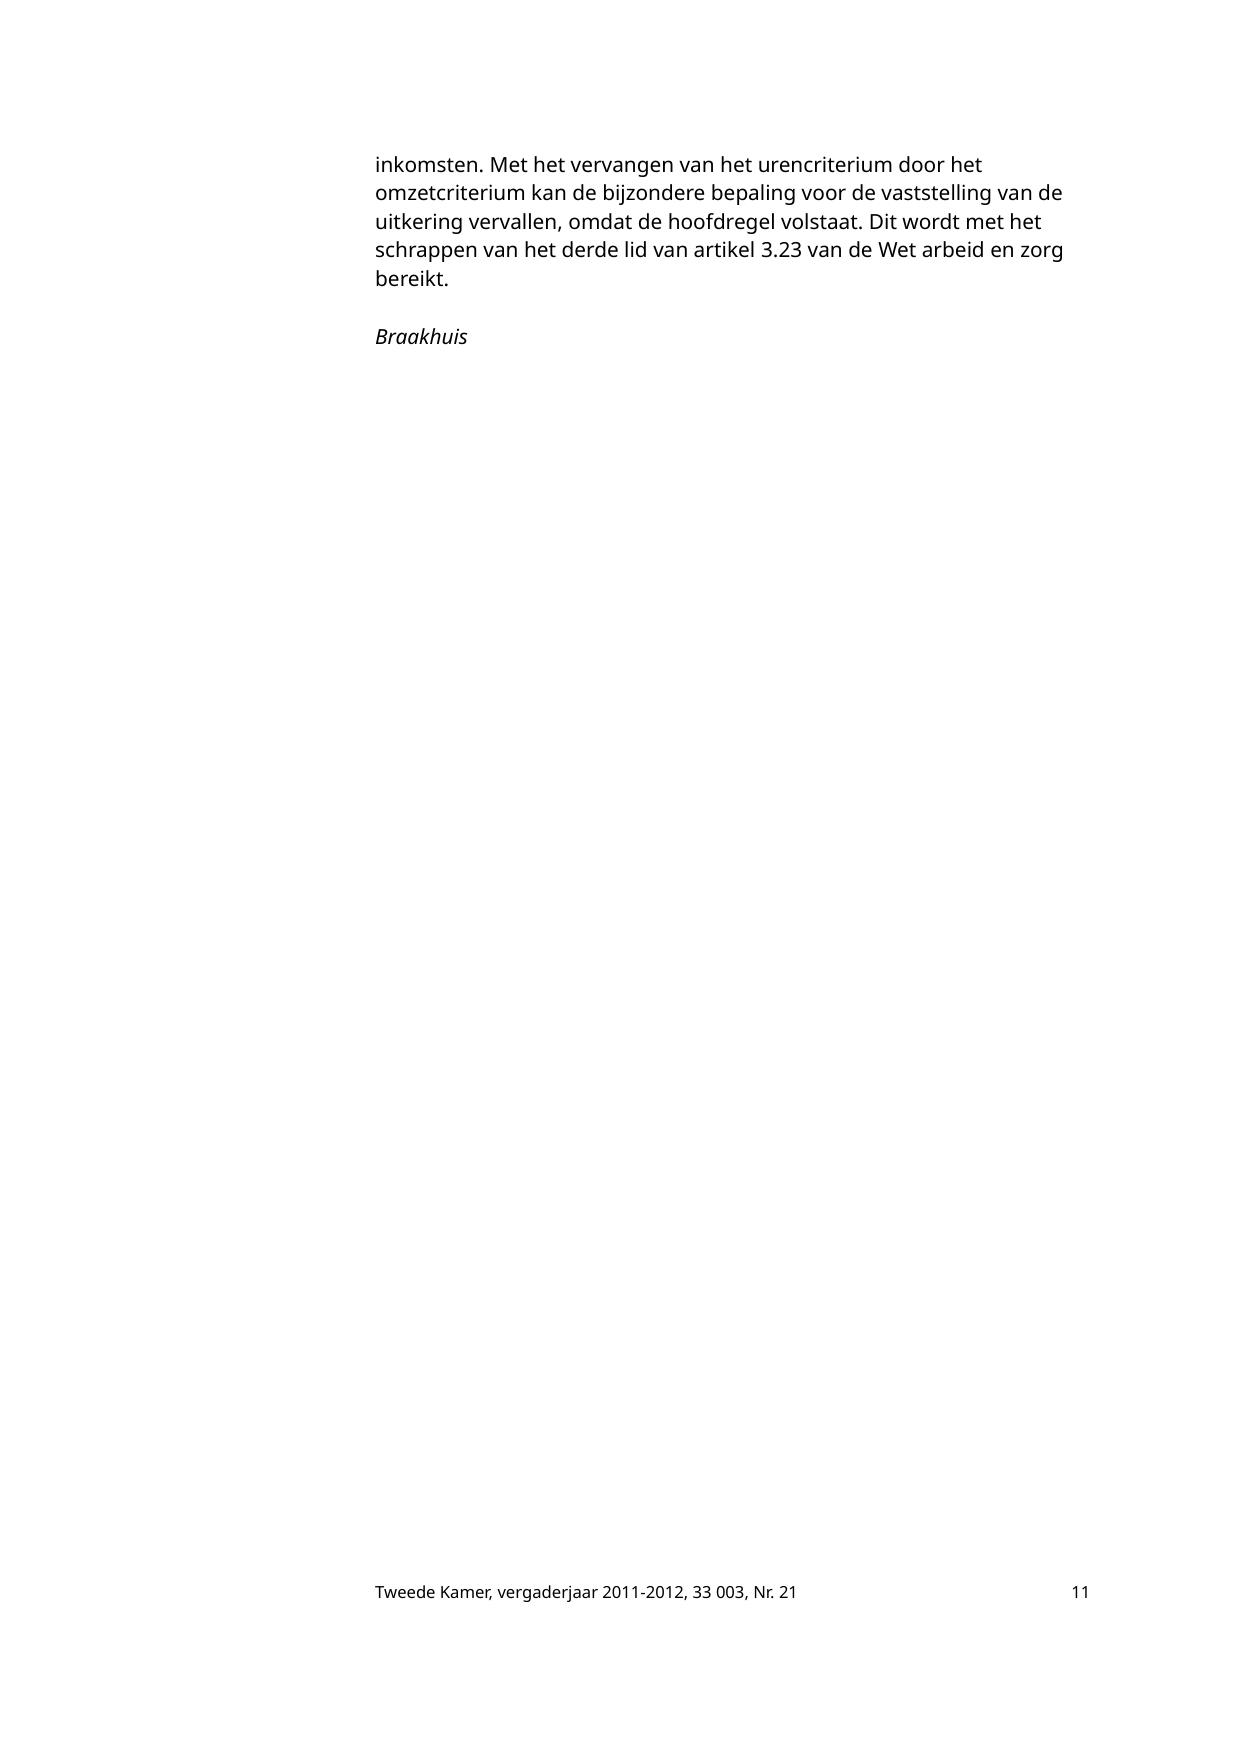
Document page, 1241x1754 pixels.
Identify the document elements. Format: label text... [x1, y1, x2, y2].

text inkomsten. Met het vervangen van het urencriterium door het omzetcriterium kan de bijzondere bepaling voor de vaststelling van de uitkering vervallen, omdat de hoofdregel volstaat. Dit wordt met het schrappen van het derde lid van artikel 3.23 van de Wet arbeid en zorg bereikt. [375, 150, 1090, 292]
text Braakhuis [375, 322, 1090, 351]
